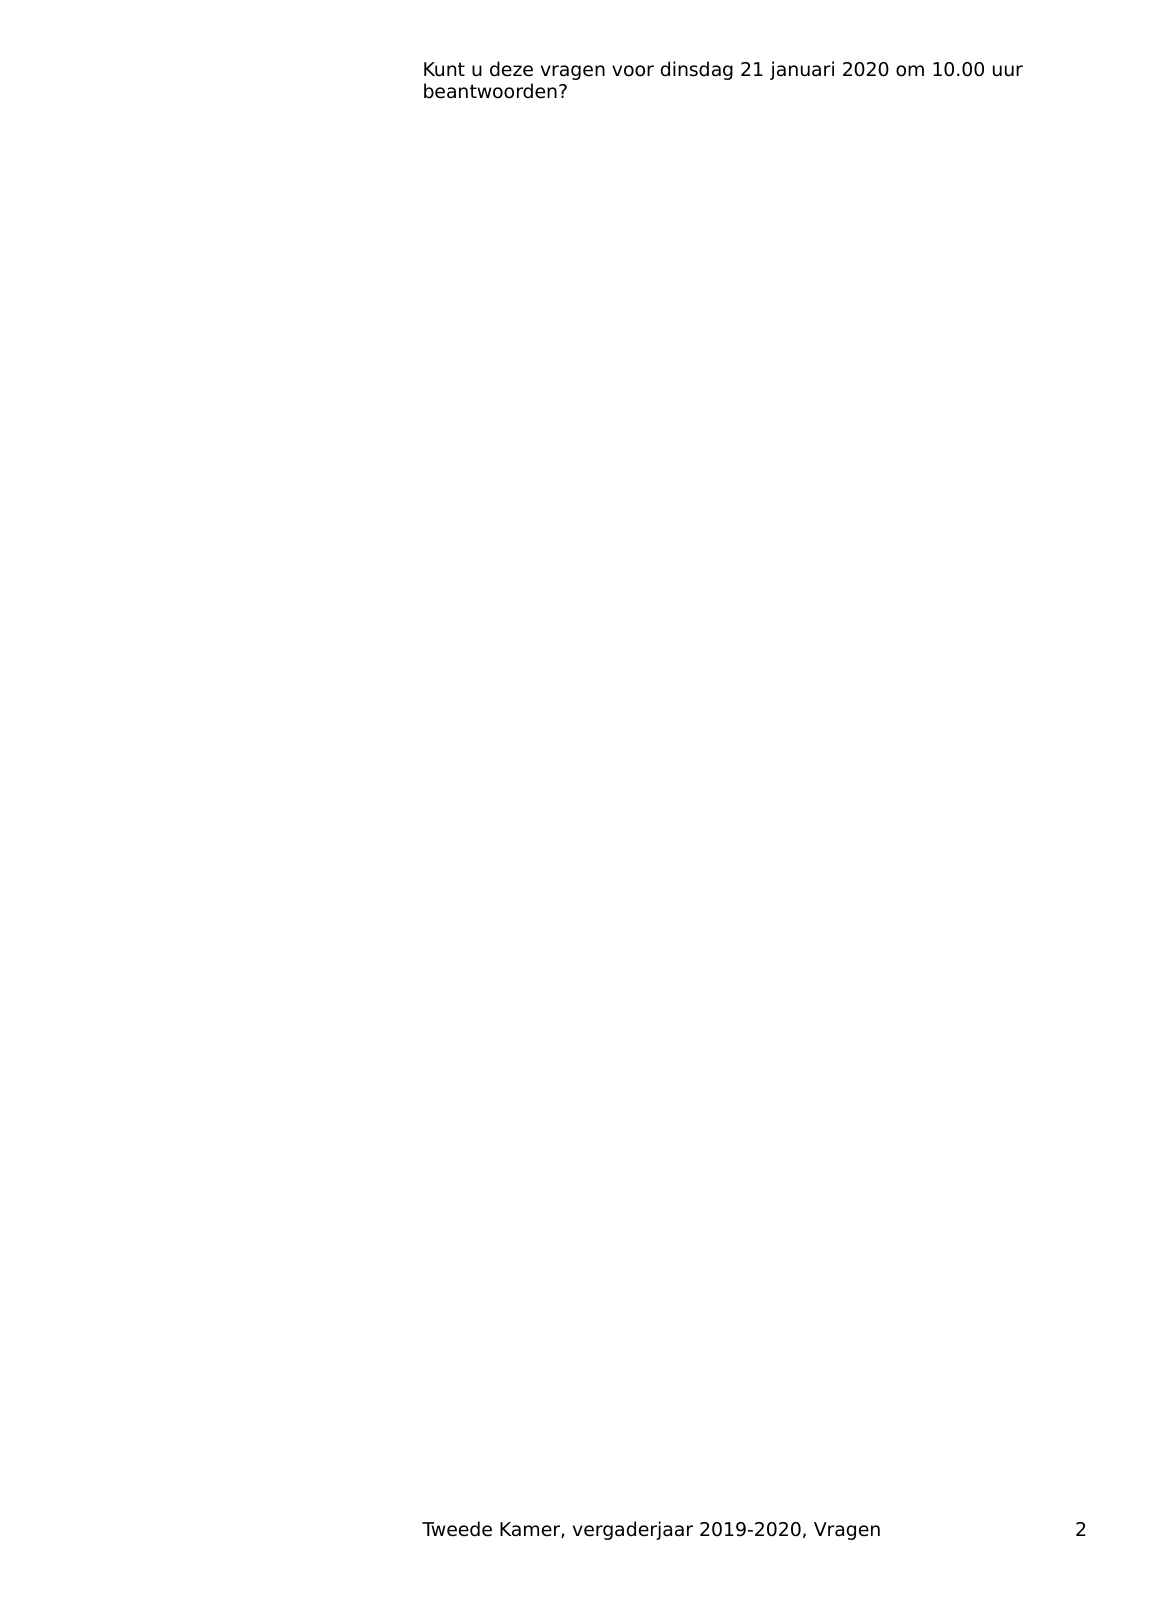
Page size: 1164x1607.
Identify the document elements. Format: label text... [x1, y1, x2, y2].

text Kunt u deze vragen voor dinsdag 21 januari 2020 om 10.00 uur beantwoorden? [422, 59, 1087, 103]
